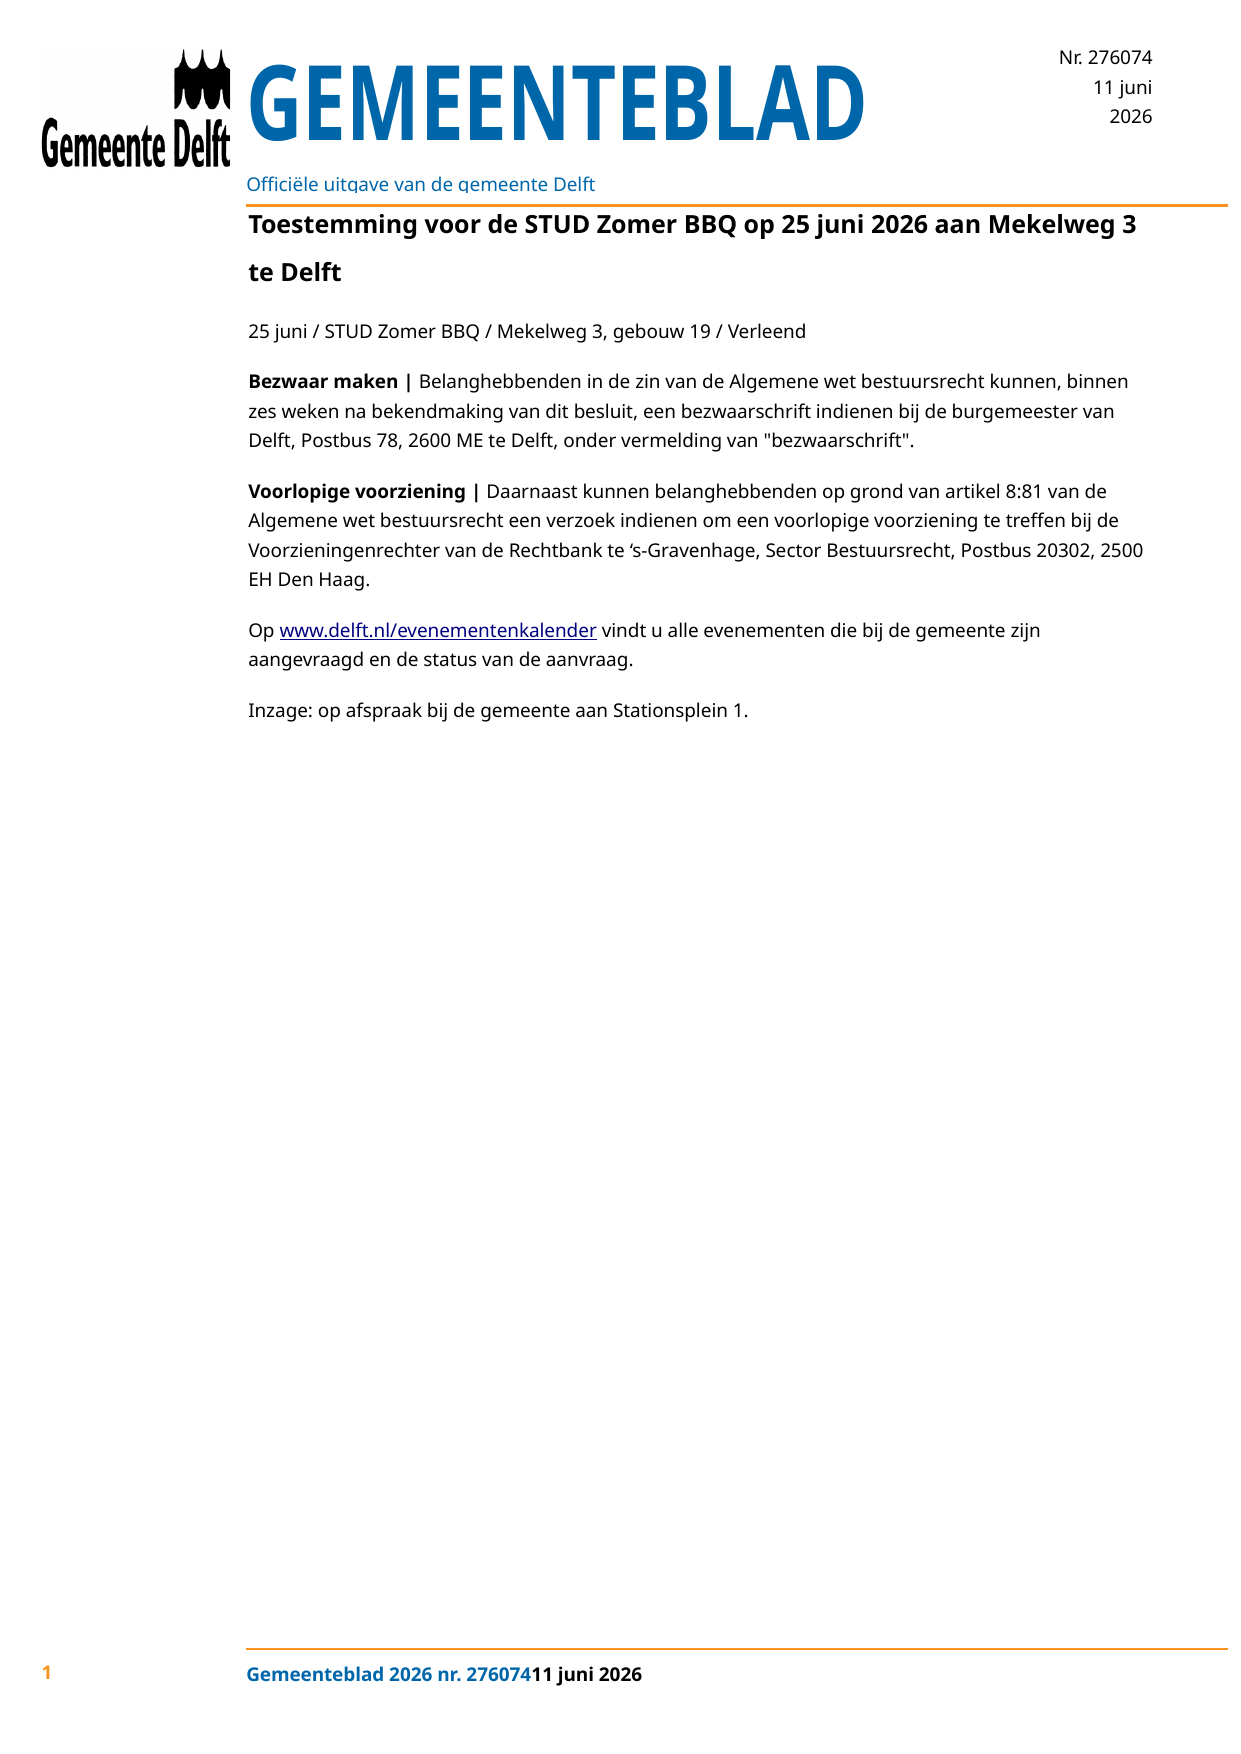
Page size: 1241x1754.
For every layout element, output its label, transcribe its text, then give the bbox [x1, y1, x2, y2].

text Bezwaar maken | Belanghebbenden in de zin van de Algemene wet bestuursrecht kunnen, binnen zes weken na bekendmaking van dit besluit, een bezwaarschrift indienen bij de burgemeester van Delft, Postbus 78, 2600 ME te Delft, onder vermelding van "bezwaarschrift". [248, 368, 1152, 453]
text Op www.delft.nl/evenementenkalender vindt u alle evenementen die bij de gemeente zijn aangevraagd en de status van de aanvraag. [248, 617, 1152, 672]
text Inzage: op afspraak bij de gemeente aan Stationsplein 1. [248, 697, 1152, 723]
text Toestemming voor de STUD Zomer BBQ op 25 juni 2026 aan Mekelweg 3 te Delft [248, 207, 1152, 288]
text 25 juni / STUD Zomer BBQ / Mekelweg 3, gebouw 19 / Verleend [248, 318, 1152, 344]
text Voorlopige voorziening | Daarnaast kunnen belanghebbenden op grond van artikel 8:81 van de Algemene wet bestuursrecht een verzoek indienen om een voorlopige voorziening te treffen bij de Voorzieningenrechter van de Rechtbank te ‘s-Gravenhage, Sector Bestuursrecht, Postbus 20302, 2500 EH Den Haag. [248, 478, 1152, 592]
picture [41, 47, 231, 172]
